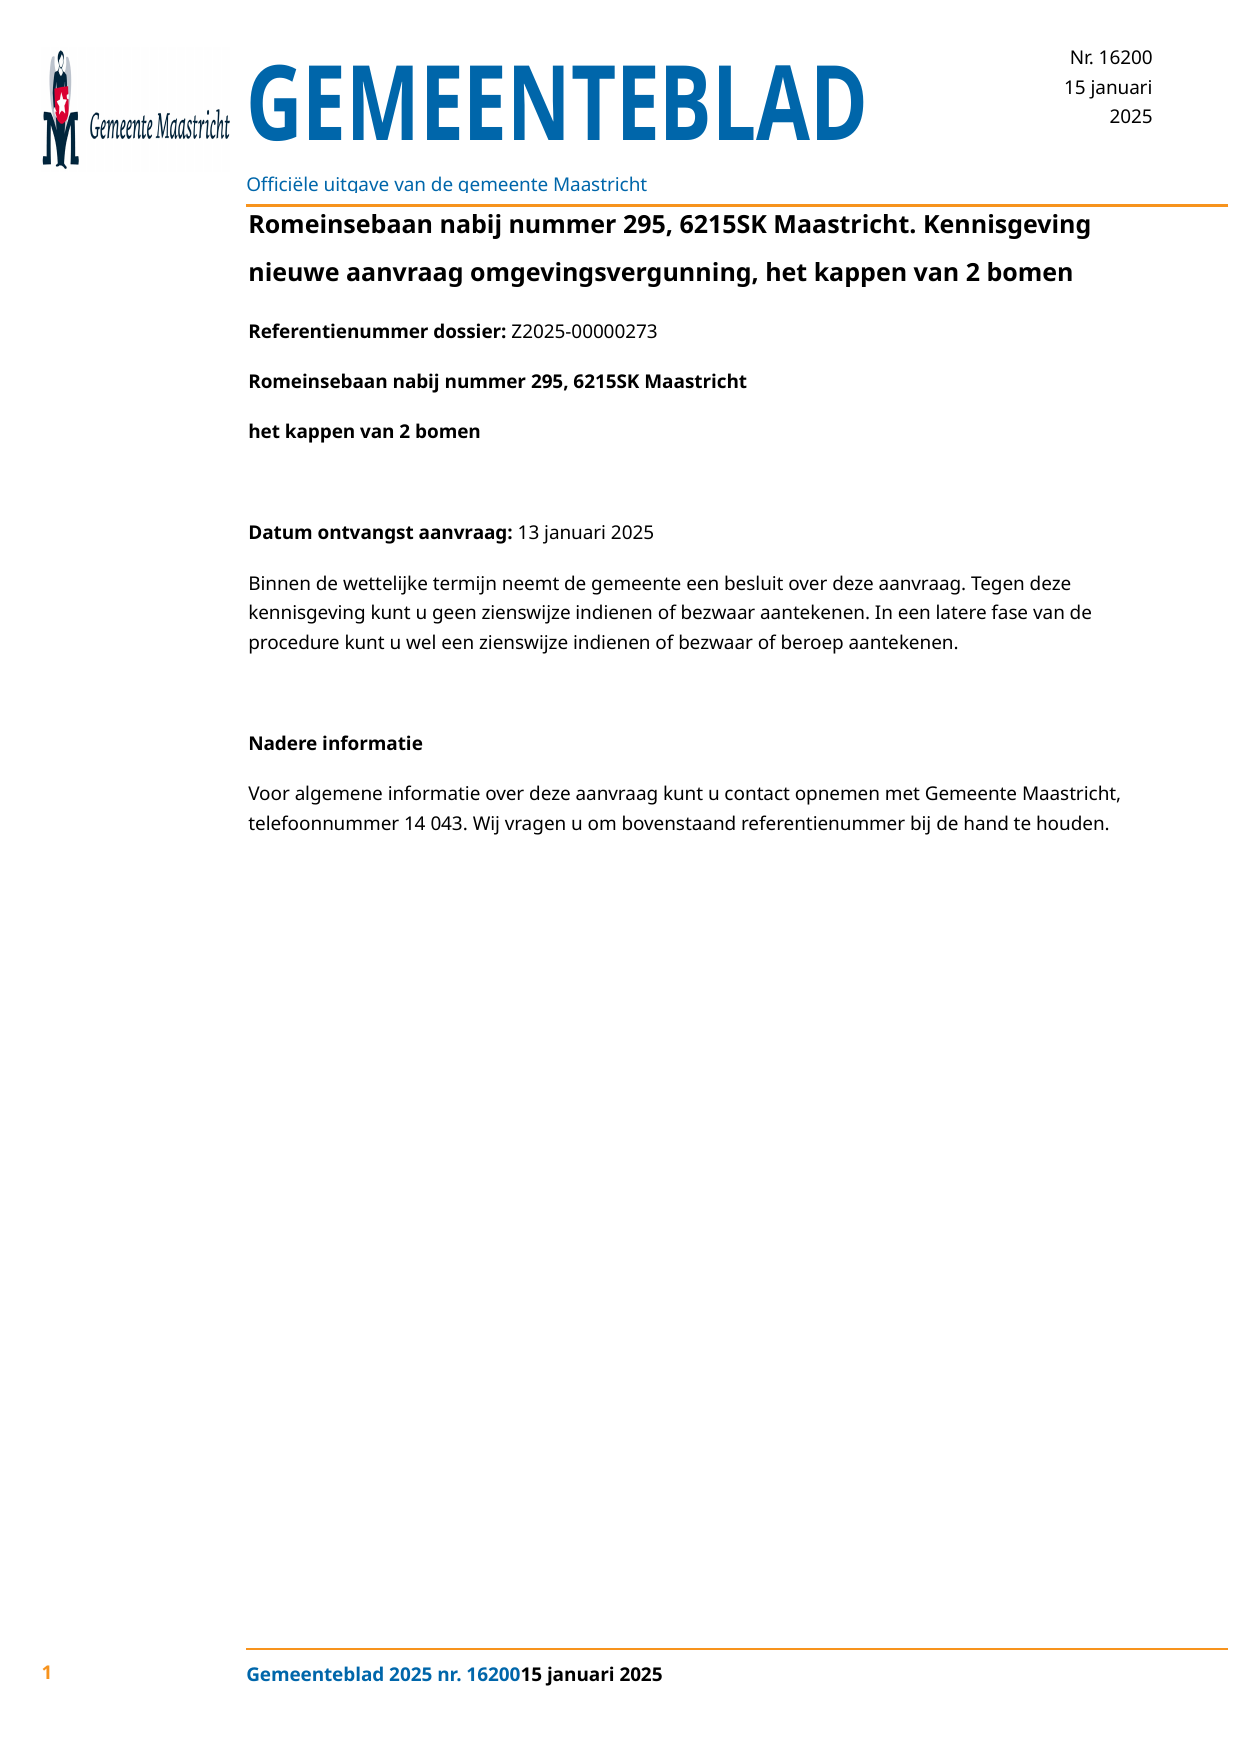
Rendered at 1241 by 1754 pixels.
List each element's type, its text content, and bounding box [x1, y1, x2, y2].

text Romeinsebaan nabij nummer 295, 6215SK Maastricht. Kennisgeving nieuwe aanvraag omgevingsvergunning, het kappen van 2 bomen [248, 207, 1152, 288]
text Datum ontvangst aanvraag: 13 januari 2025 [248, 519, 1152, 545]
text Nadere informatie [248, 730, 1152, 756]
text Binnen de wettelijke termijn neemt de gemeente een besluit over deze aanvraag. Tegen deze kennisgeving kunt u geen zienswijze indienen of bezwaar aantekenen. In een latere fase van de procedure kunt u wel een zienswijze indienen of bezwaar of beroep aantekenen. [248, 570, 1152, 655]
text Referentienummer dossier: Z2025-00000273 [248, 318, 1152, 344]
text Romeinsebaan nabij nummer 295, 6215SK Maastricht [248, 368, 1152, 394]
text het kappen van 2 bomen [248, 419, 1152, 444]
text Voor algemene informatie over deze aanvraag kunt u contact opnemen met Gemeente Maastricht, telefoonnummer 14 043. Wij vragen u om bovenstaand referentienummer bij de hand te houden. [248, 780, 1152, 836]
picture [41, 47, 231, 172]
